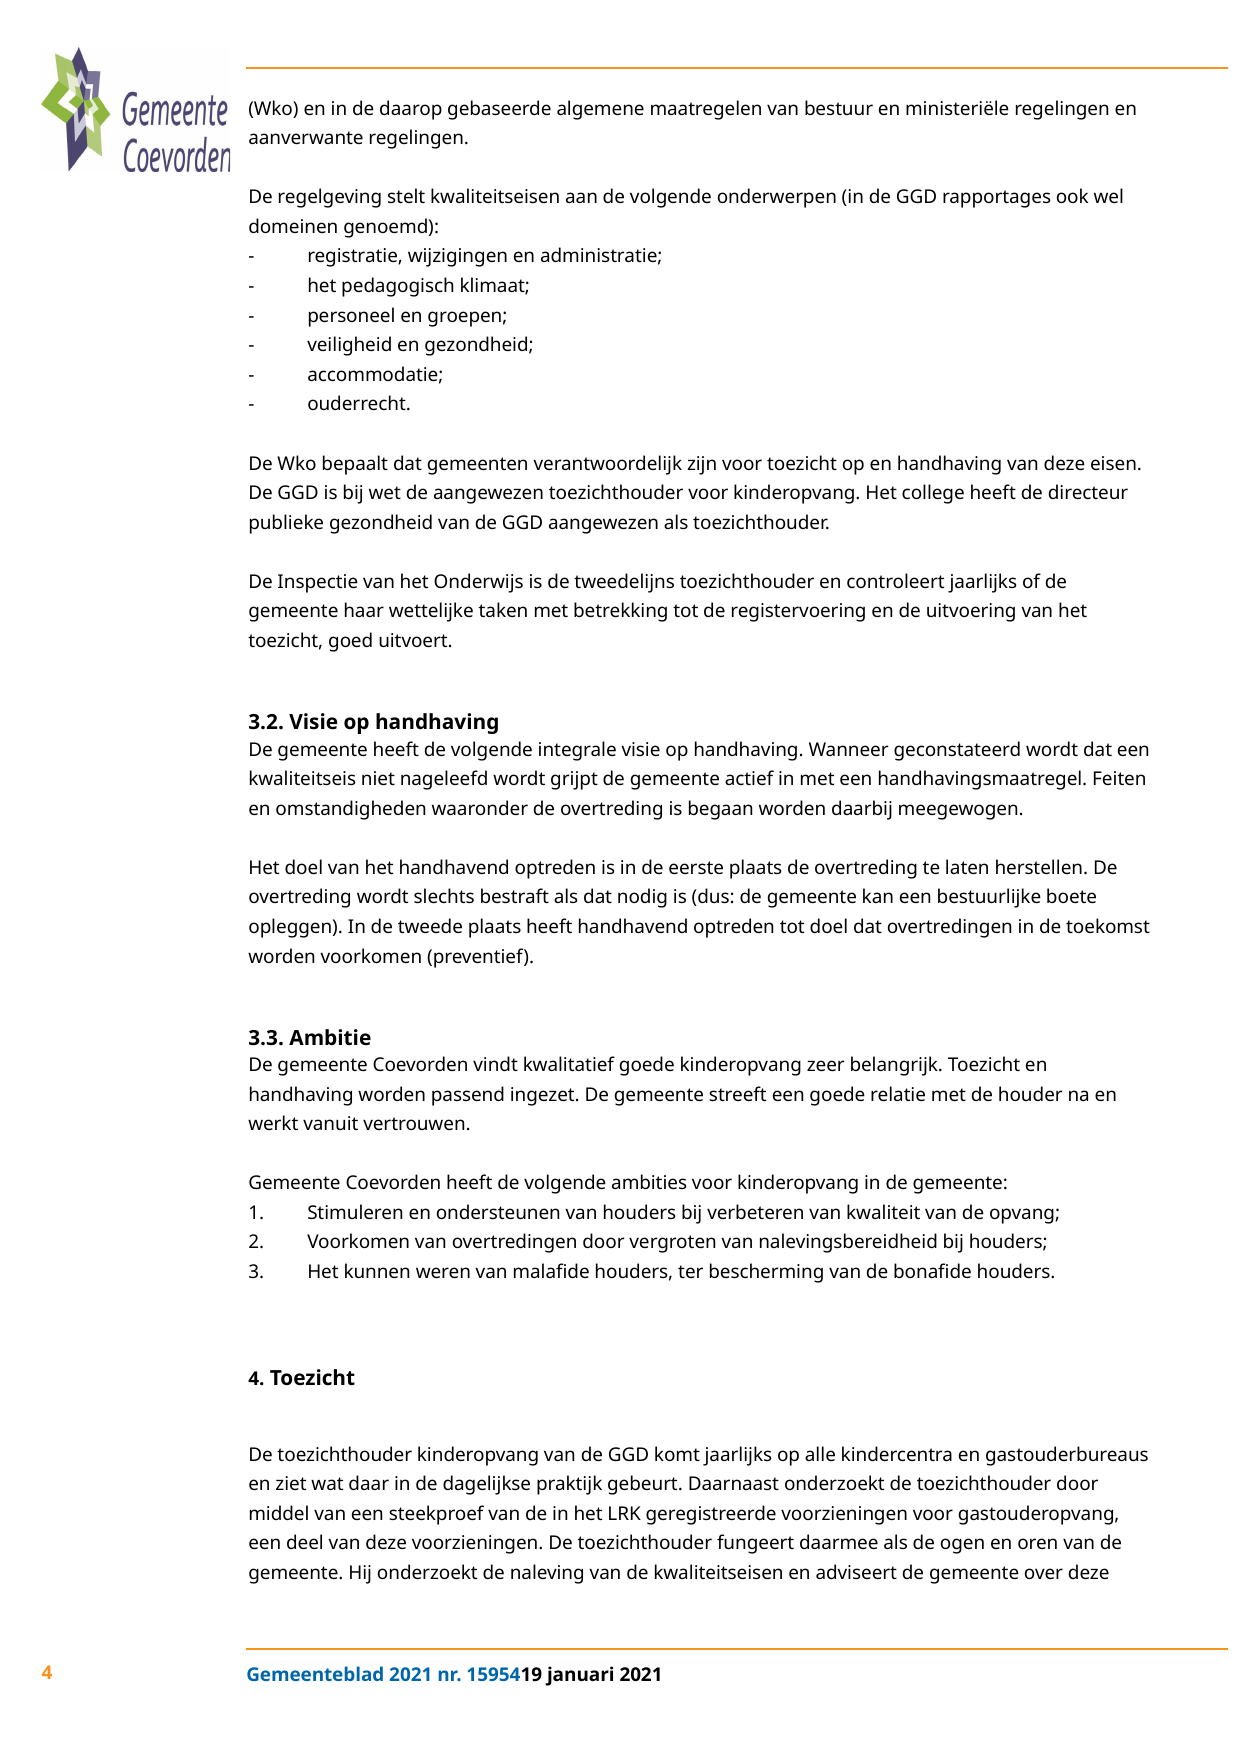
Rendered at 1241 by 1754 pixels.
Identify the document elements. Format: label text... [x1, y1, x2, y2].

picture [41, 47, 231, 172]
list Stimuleren en ondersteunen van houders bij verbeteren van kwaliteit van de opvang; [248, 1199, 1152, 1225]
text Gemeente Coevorden heeft de volgende ambities voor kinderopvang in de gemeente: [248, 1169, 1152, 1195]
text Het doel van het handhavend optreden is in de eerste plaats de overtreding te laten herstellen. De overtreding wordt slechts bestraft als dat nodig is (dus: de gemeente kan een bestuurlijke boete opleggen). In de tweede plaats heeft handhavend optreden tot doel dat overtredingen in de toekomst worden voorkomen (preventief). [248, 854, 1152, 968]
list Voorkomen van overtredingen door vergroten van nalevingsbereidheid bij houders; [248, 1229, 1152, 1254]
list veiligheid en gezondheid; [248, 331, 1152, 357]
list Het kunnen weren van malafide houders, ter bescherming van de bonafide houders. [248, 1258, 1152, 1284]
list personeel en groepen; [248, 302, 1152, 328]
list het pedagogisch klimaat; [248, 272, 1152, 298]
text De Inspectie van het Onderwijs is de tweedelijns toezichthouder en controleert jaarlijks of de gemeente haar wettelijke taken met betrekking tot de registervoering en de uitvoering van het toezicht, goed uitvoert. [248, 568, 1152, 653]
text (Wko) en in de daarop gebaseerde algemene maatregelen van bestuur en ministeriële regelingen en aanverwante regelingen. [248, 95, 1152, 150]
text De Wko bepaalt dat gemeenten verantwoordelijk zijn voor toezicht op en handhaving van deze eisen. De GGD is bij wet de aangewezen toezichthouder voor kinderopvang. Het college heeft de directeur publieke gezondheid van de GGD aangewezen als toezichthouder. [248, 450, 1152, 535]
text De gemeente heeft de volgende integrale visie op handhaving. Wanneer geconstateerd wordt dat een kwaliteitseis niet nageleefd wordt grijpt de gemeente actief in met een handhavingsmaatregel. Feiten en omstandigheden waaronder de overtreding is begaan worden daarbij meegewogen. [248, 736, 1152, 821]
text De regelgeving stelt kwaliteitseisen aan de volgende onderwerpen (in de GGD rapportages ook wel domeinen genoemd): [248, 183, 1152, 239]
list ouderrecht. [248, 391, 1152, 416]
text 4. Toezicht [248, 1363, 1152, 1392]
list accommodatie; [248, 361, 1152, 387]
list registratie, wijzigingen en administratie; [248, 243, 1152, 268]
text 3.3. Ambitie [248, 1023, 1152, 1051]
text De toezichthouder kinderopvang van de GGD komt jaarlijks op alle kindercentra en gastouderbureaus en ziet wat daar in de dagelijkse praktijk gebeurt. Daarnaast onderzoekt de toezichthouder door middel van een steekproef van de in het LRK geregistreerde voorzieningen voor gastouderopvang, een deel van deze voorzieningen. De toezichthouder fungeert daarmee als de ogen en oren van de gemeente. Hij onderzoekt de naleving van de kwaliteitseisen en adviseert de gemeente over deze [248, 1441, 1152, 1585]
text 3.2. Visie op handhaving [248, 707, 1152, 736]
text De gemeente Coevorden vindt kwalitatief goede kinderopvang zeer belangrijk. Toezicht en handhaving worden passend ingezet. De gemeente streeft een goede relatie met de houder na en werkt vanuit vertrouwen. [248, 1051, 1152, 1136]
